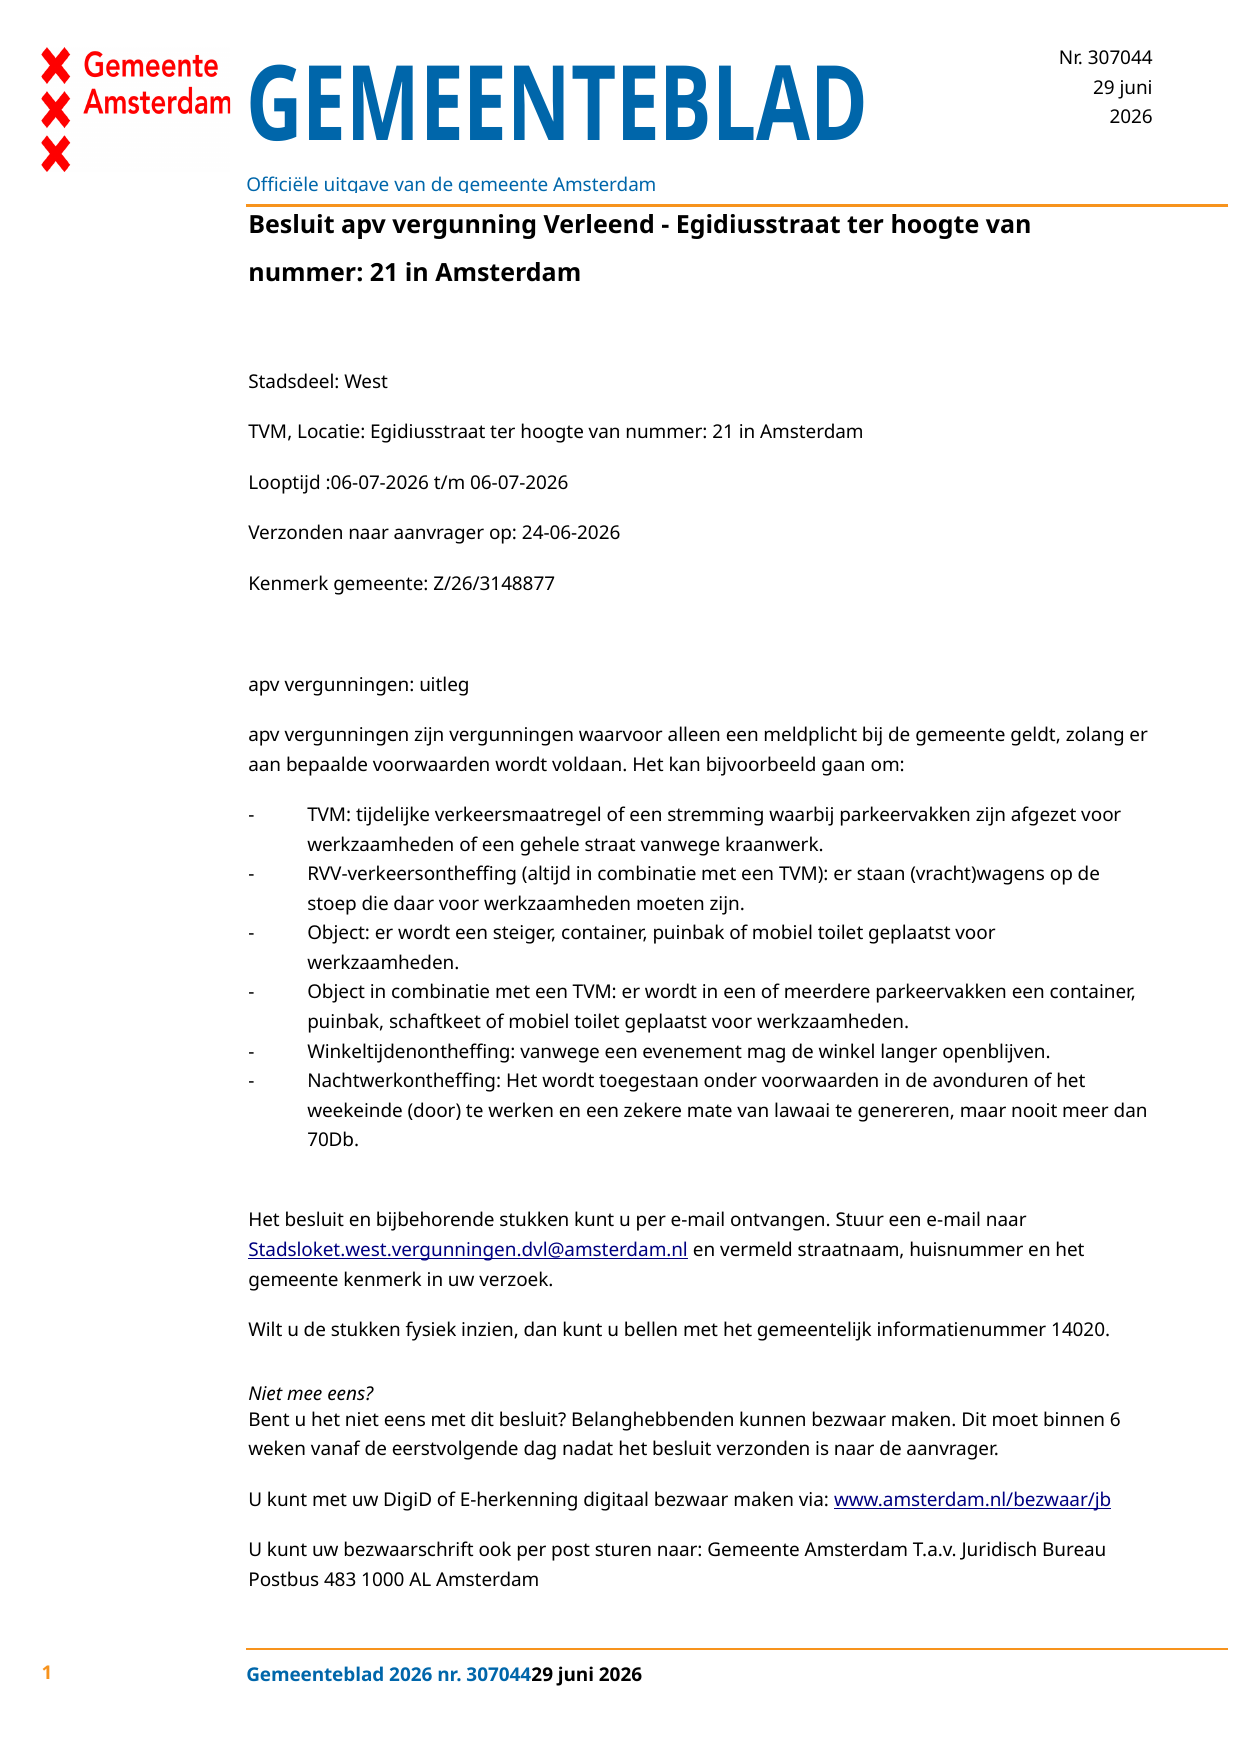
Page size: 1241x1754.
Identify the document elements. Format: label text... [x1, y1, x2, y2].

list RVV-verkeersontheffing (altijd in combinatie met een TVM): er staan (vracht)wagens op de stoep die daar voor werkzaamheden moeten zijn. [248, 860, 1152, 916]
list Nachtwerkontheffing: Het wordt toegestaan onder voorwaarden in de avonduren of het weekeinde (door) te werken en een zekere mate van lawaai te genereren, maar nooit meer dan 70Db. [248, 1067, 1152, 1152]
text TVM, Locatie: Egidiusstraat ter hoogte van nummer: 21 in Amsterdam [248, 419, 1152, 444]
text Niet mee eens? [248, 1380, 1152, 1406]
text apv vergunningen zijn vergunningen waarvoor alleen een meldplicht bij de gemeente geldt, zolang er aan bepaalde voorwaarden wordt voldaan. Het kan bijvoorbeeld gaan om: [248, 721, 1152, 777]
picture [41, 47, 231, 172]
text Stadsdeel: West [248, 368, 1152, 394]
text Kenmerk gemeente: Z/26/3148877 [248, 570, 1152, 596]
text apv vergunningen: uitleg [248, 671, 1152, 697]
text Verzonden naar aanvrager op: 24-06-2026 [248, 519, 1152, 545]
text Het besluit en bijbehorende stukken kunt u per e-mail ontvangen. Stuur een e-mail naar Stadsloket.west.vergunningen.dvl@amsterdam.nl en vermeld straatnaam, huisnummer en het gemeente kenmerk in uw verzoek. [248, 1207, 1152, 1292]
text Looptijd :06-07-2026 t/m 06-07-2026 [248, 469, 1152, 495]
text Wilt u de stukken fysiek inzien, dan kunt u bellen met het gemeentelijk informatienummer 14020. [248, 1316, 1152, 1342]
list TVM: tijdelijke verkeersmaatregel of een stremming waarbij parkeervakken zijn afgezet voor werkzaamheden of een gehele straat vanwege kraanwerk. [248, 801, 1152, 857]
list Object in combinatie met een TVM: er wordt in een of meerdere parkeervakken een container, puinbak, schaftkeet of mobiel toilet geplaatst voor werkzaamheden. [248, 979, 1152, 1034]
text Besluit apv vergunning Verleend - Egidiusstraat ter hoogte van nummer: 21 in Amsterdam [248, 207, 1152, 288]
text Bent u het niet eens met dit besluit? Belanghebbenden kunnen bezwaar maken. Dit moet binnen 6 weken vanaf de eerstvolgende dag nadat het besluit verzonden is naar de aanvrager. [248, 1406, 1152, 1461]
text U kunt uw bezwaarschrift ook per post sturen naar: Gemeente Amsterdam T.a.v. Juridisch Bureau Postbus 483 1000 AL Amsterdam [248, 1536, 1152, 1592]
text U kunt met uw DigiD of E-herkenning digitaal bezwaar maken via: www.amsterdam.nl/bezwaar/jb [248, 1486, 1152, 1512]
list Object: er wordt een steiger, container, puinbak of mobiel toilet geplaatst voor werkzaamheden. [248, 919, 1152, 975]
list Winkeltijdenontheffing: vanwege een evenement mag de winkel langer openblijven. [248, 1038, 1152, 1064]
